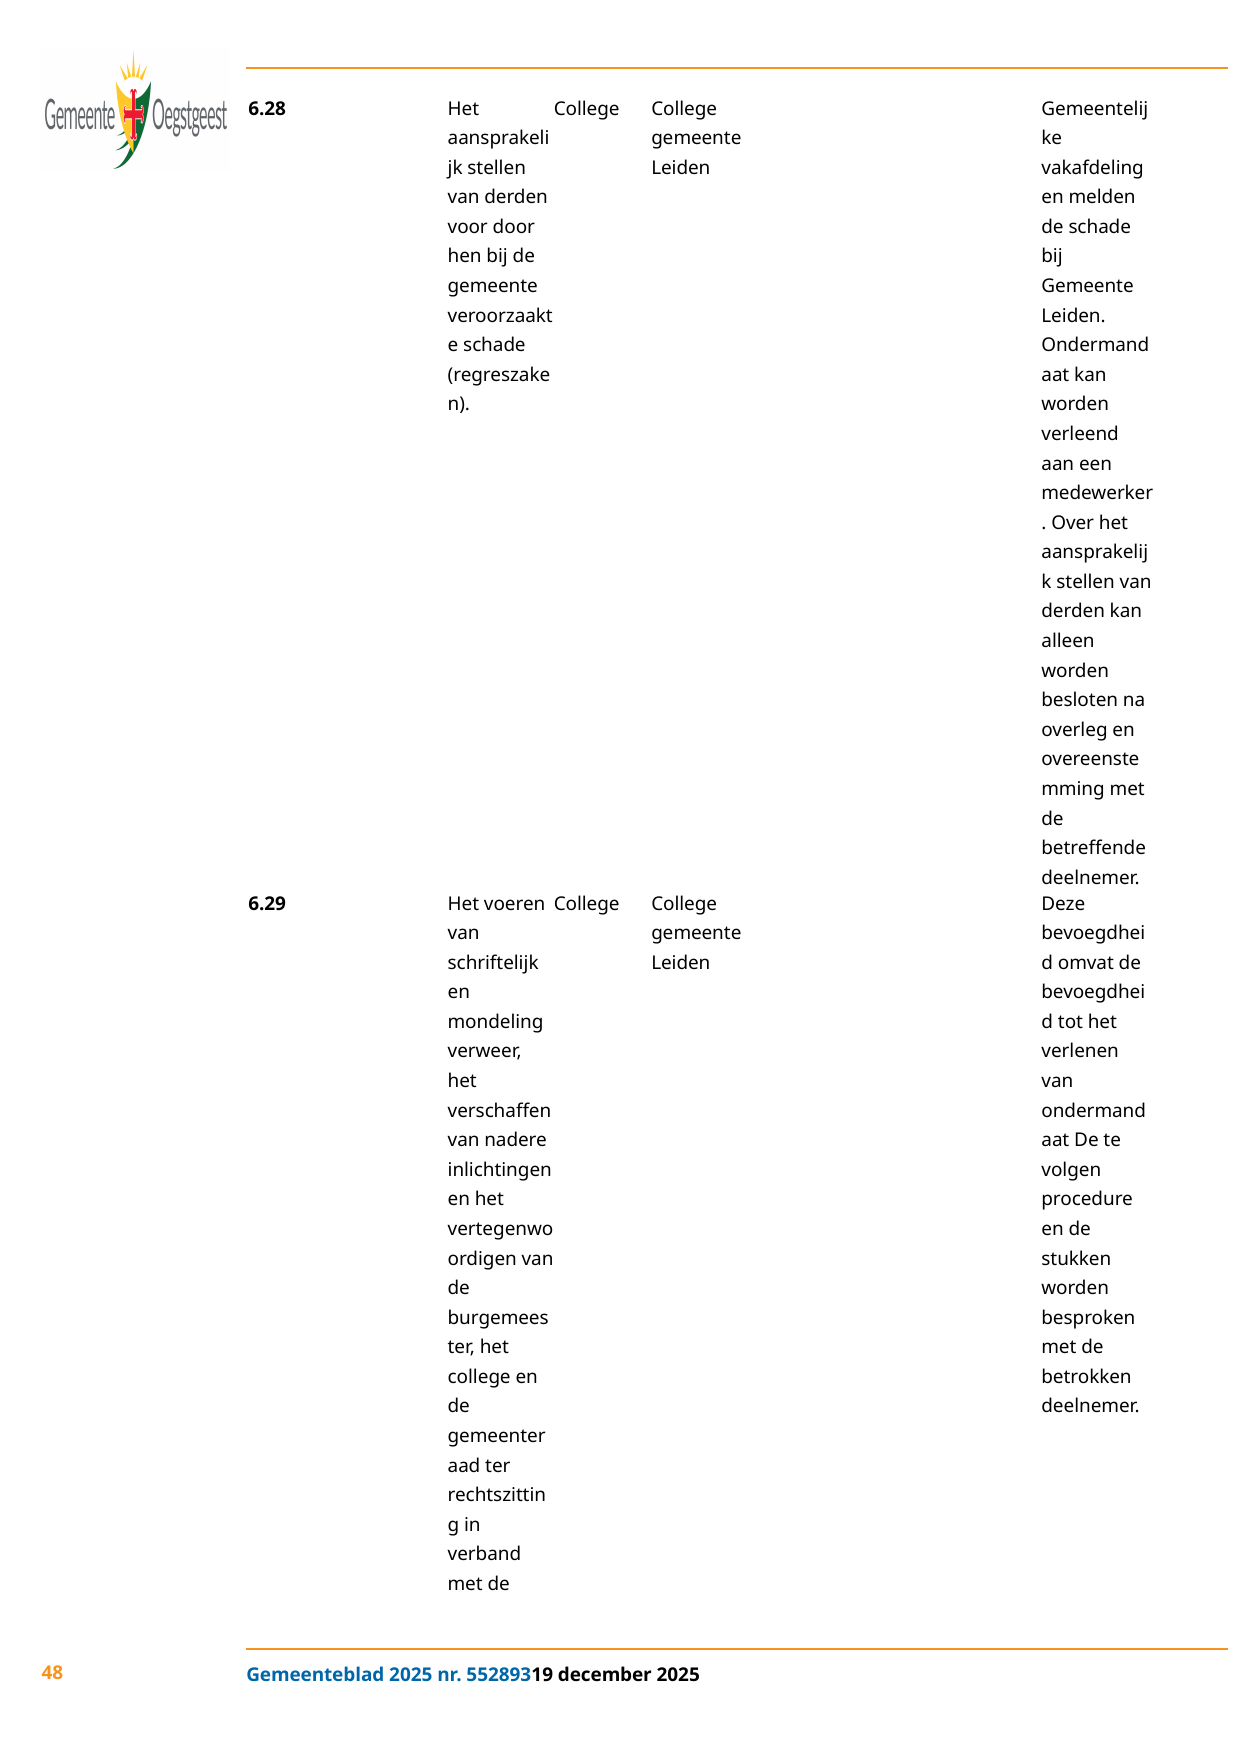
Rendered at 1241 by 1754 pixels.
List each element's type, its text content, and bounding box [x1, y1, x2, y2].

table_cell [749, 95, 846, 890]
table_cell [346, 95, 447, 890]
table_cell Gemeentelijke vakafdelingen melden de schade bij Gemeente Leiden. Ondermandaat kan worden verleend aan een medewerker. Over het aansprakelijk stellen van derden kan alleen worden besloten na overleg en overeenstemming met de betreffende deelnemer. [1041, 95, 1152, 890]
table_cell [846, 890, 944, 1596]
table_cell College gemeente Leiden [651, 890, 748, 1596]
table_cell [846, 95, 944, 890]
table_cell College [554, 95, 651, 890]
table_cell [944, 95, 1041, 890]
table_cell 6.28 [248, 95, 346, 890]
table_cell [749, 890, 846, 1596]
table_cell College [554, 890, 651, 1596]
table_cell College gemeente Leiden [651, 95, 748, 890]
table_cell Deze bevoegdheid omvat de bevoegdheid tot het verlenen van ondermandaat De te volgen procedure en de stukken worden besproken met de betrokken deelnemer. [1041, 890, 1152, 1596]
table_cell 6.29 [248, 890, 346, 1596]
picture [41, 47, 231, 172]
table_cell Het aansprakelijk stellen van derden voor door hen bij de gemeente veroorzaakte schade (regreszaken). [448, 95, 553, 890]
table_cell [944, 890, 1041, 1596]
table_cell [346, 890, 447, 1596]
table_cell Het voeren van schriftelijk en mondeling verweer, het verschaffen van nadere inlichtingen en het vertegenwoordigen van de burgemeester, het college en de gemeenteraad ter rechtszitting in verband met de [448, 890, 553, 1596]
